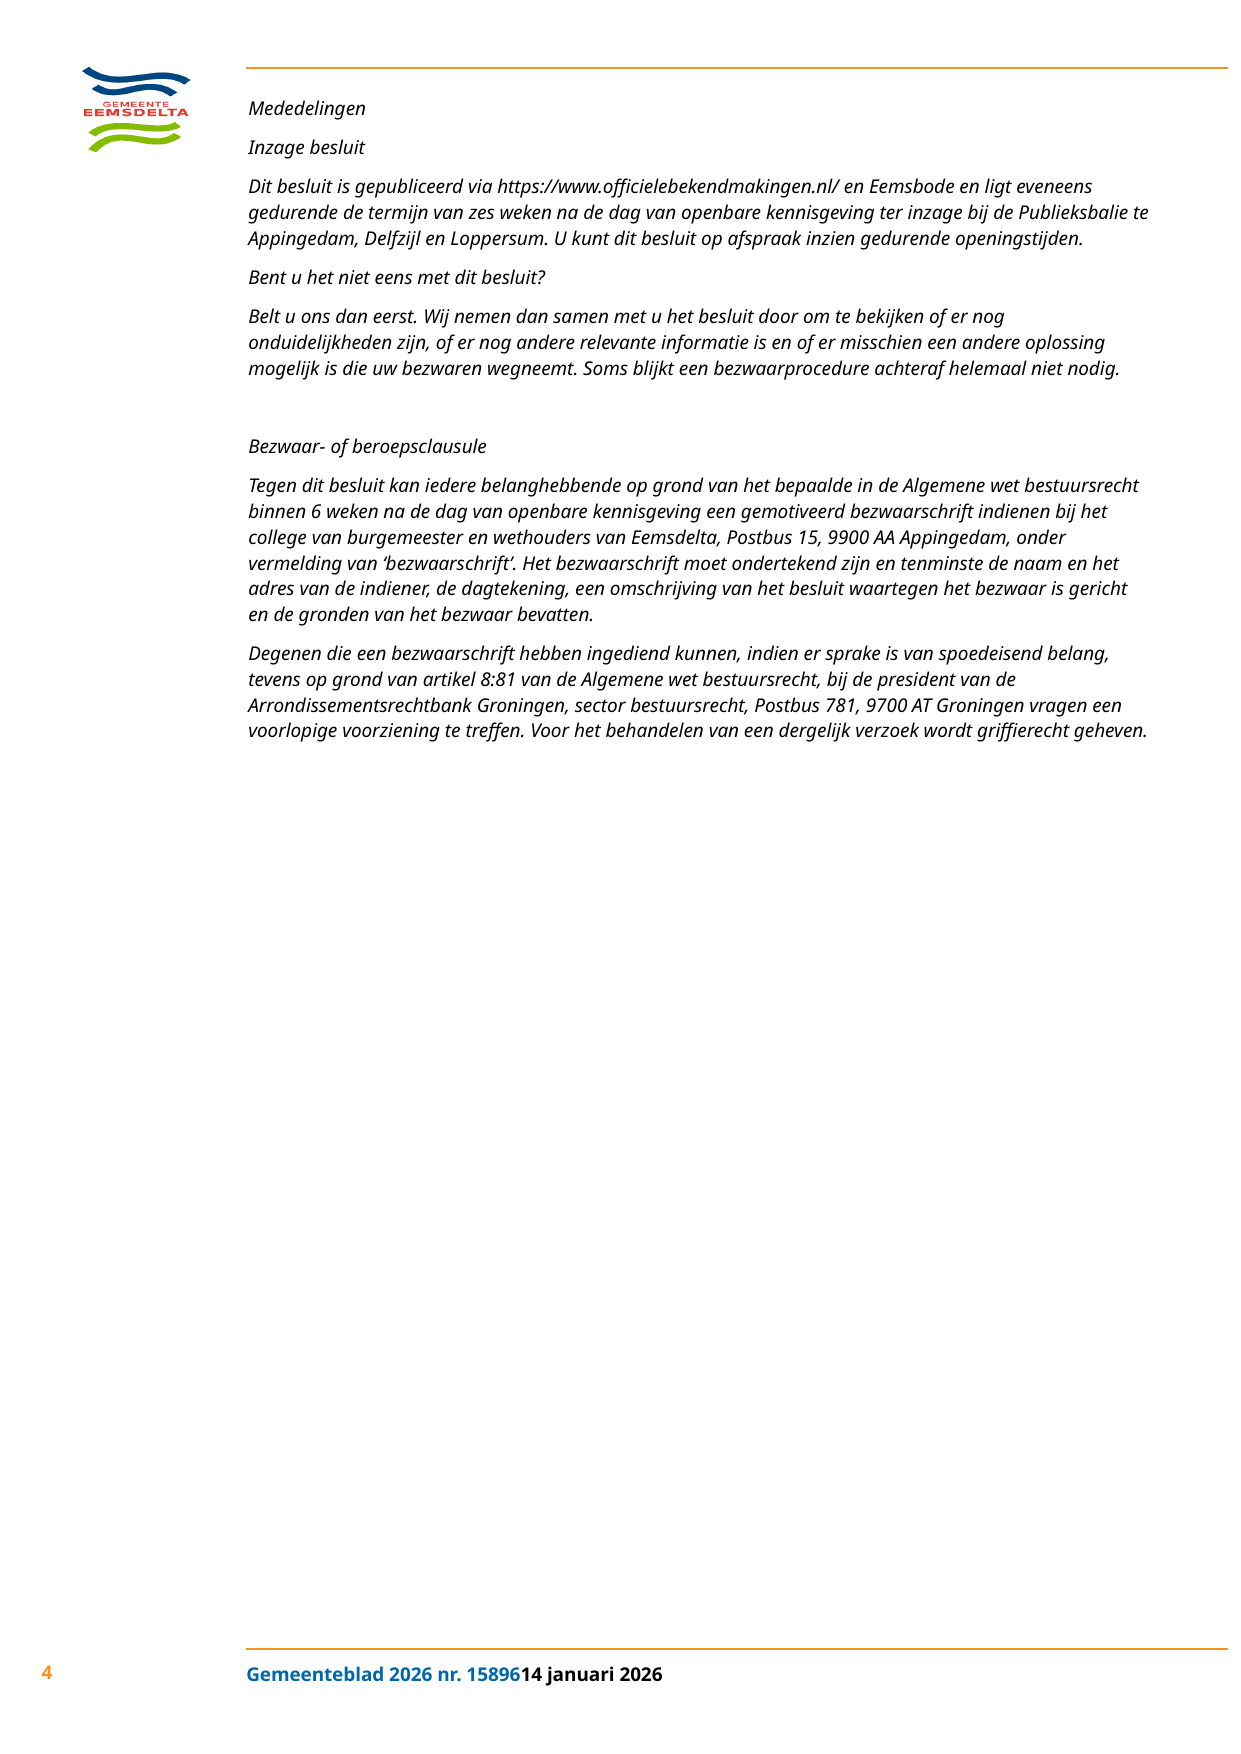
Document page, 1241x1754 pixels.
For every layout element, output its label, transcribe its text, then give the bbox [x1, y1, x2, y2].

text Degenen die een bezwaarschrift hebben ingediend kunnen, indien er sprake is van spoedeisend belang, tevens op grond van artikel 8:81 van de Algemene wet bestuursrecht, bij de president van de Arrondissementsrechtbank Groningen, sector bestuursrecht, Postbus 781, 9700 AT Groningen vragen een voorlopige voorziening te treffen. Voor het behandelen van een dergelijk verzoek wordt griffierecht geheven. [248, 641, 1152, 743]
text Bent u het niet eens met dit besluit? [248, 264, 1152, 290]
text Mededelingen [248, 95, 1152, 121]
picture [41, 47, 231, 172]
text Inzage besluit [248, 134, 1152, 160]
text Tegen dit besluit kan iedere belanghebbende op grond van het bepaalde in de Algemene wet bestuursrecht binnen 6 weken na de dag van openbare kennisgeving een gemotiveerd bezwaarschrift indienen bij het college van burgemeester en wethouders van Eemsdelta, Postbus 15, 9900 AA Appingedam, onder vermelding van ‘bezwaarschrift’. Het bezwaarschrift moet ondertekend zijn en tenminste de naam en het adres van de indiener, de dagtekening, een omschrijving van het besluit waartegen het bezwaar is gericht en de gronden van het bezwaar bevatten. [248, 473, 1152, 627]
text Bezwaar- of beroepsclausule [248, 433, 1152, 459]
text Dit besluit is gepubliceerd via https://www.officielebekendmakingen.nl/ en Eemsbode en ligt eveneens gedurende de termijn van zes weken na de dag van openbare kennisgeving ter inzage bij de Publieksbalie te Appingedam, Delfzijl en Loppersum. U kunt dit besluit op afspraak inzien gedurende openingstijden. [248, 173, 1152, 251]
text Belt u ons dan eerst. Wij nemen dan samen met u het besluit door om te bekijken of er nog onduidelijkheden zijn, of er nog andere relevante informatie is en of er misschien een andere oplossing mogelijk is die uw bezwaren wegneemt. Soms blijkt een bezwaarprocedure achteraf helemaal niet nodig. [248, 303, 1152, 381]
